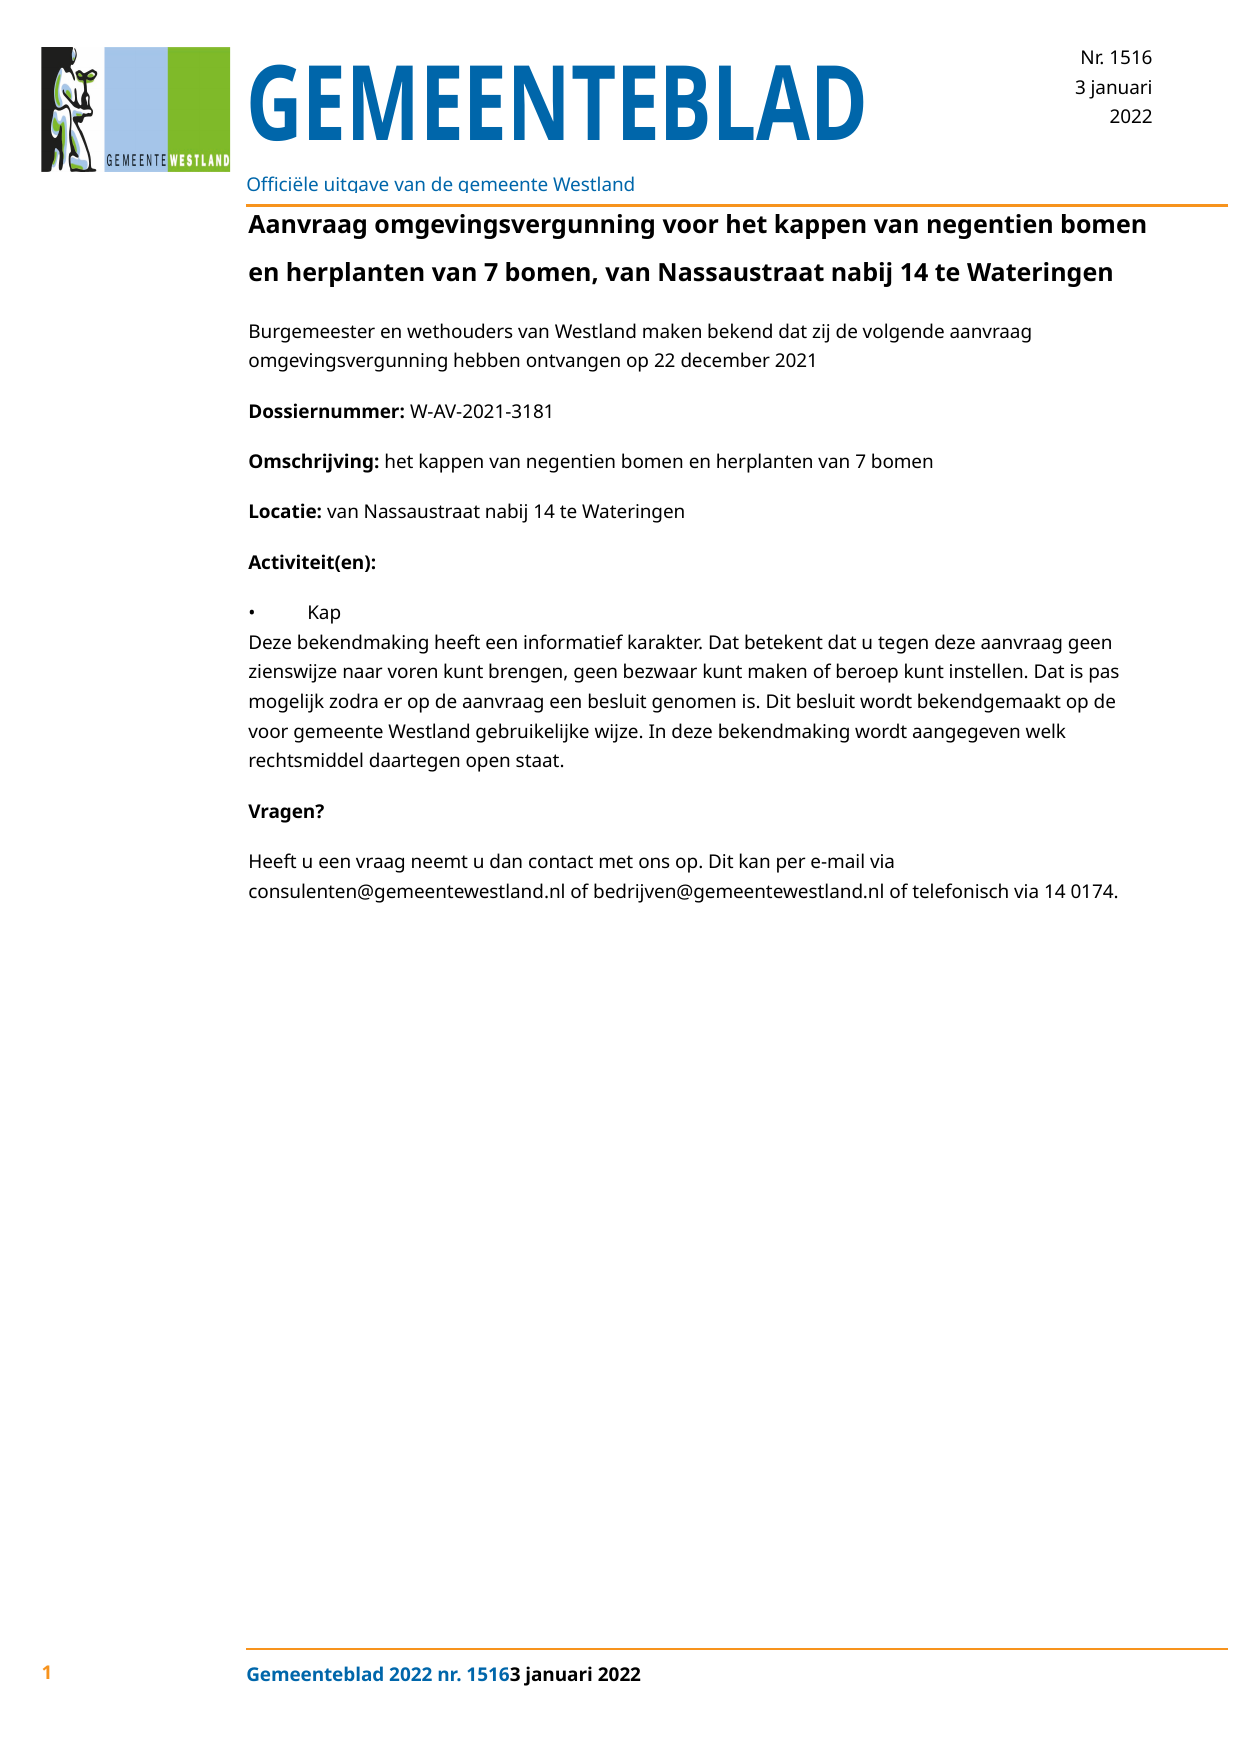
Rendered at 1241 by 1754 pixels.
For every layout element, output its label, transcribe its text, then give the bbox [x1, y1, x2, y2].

text Activiteit(en): [248, 549, 1152, 575]
list Kap [248, 599, 1152, 625]
text Aanvraag omgevingsvergunning voor het kappen van negentien bomen en herplanten van 7 bomen, van Nassaustraat nabij 14 te Wateringen [248, 207, 1152, 288]
text Burgemeester en wethouders van Westland maken bekend dat zij de volgende aanvraag omgevingsvergunning hebben ontvangen op 22 december 2021 [248, 318, 1152, 373]
text Omschrijving: het kappen van negentien bomen en herplanten van 7 bomen [248, 448, 1152, 474]
text Dossiernummer: W-AV-2021-3181 [248, 398, 1152, 424]
text Locatie: van Nassaustraat nabij 14 te Wateringen [248, 499, 1152, 524]
text Heeft u een vraag neemt u dan contact met ons op. Dit kan per e-mail via consulenten@gemeentewestland.nl of bedrijven@gemeentewestland.nl of telefonisch via 14 0174. [248, 848, 1152, 904]
text Deze bekendmaking heeft een informatief karakter. Dat betekent dat u tegen deze aanvraag geen zienswijze naar voren kunt brengen, geen bezwaar kunt maken of beroep kunt instellen. Dat is pas mogelijk zodra er op de aanvraag een besluit genomen is. Dit besluit wordt bekendgemaakt op de voor gemeente Westland gebruikelijke wijze. In deze bekendmaking wordt aangegeven welk rechtsmiddel daartegen open staat. [248, 629, 1152, 773]
picture [41, 47, 231, 172]
text Vragen? [248, 798, 1152, 824]
